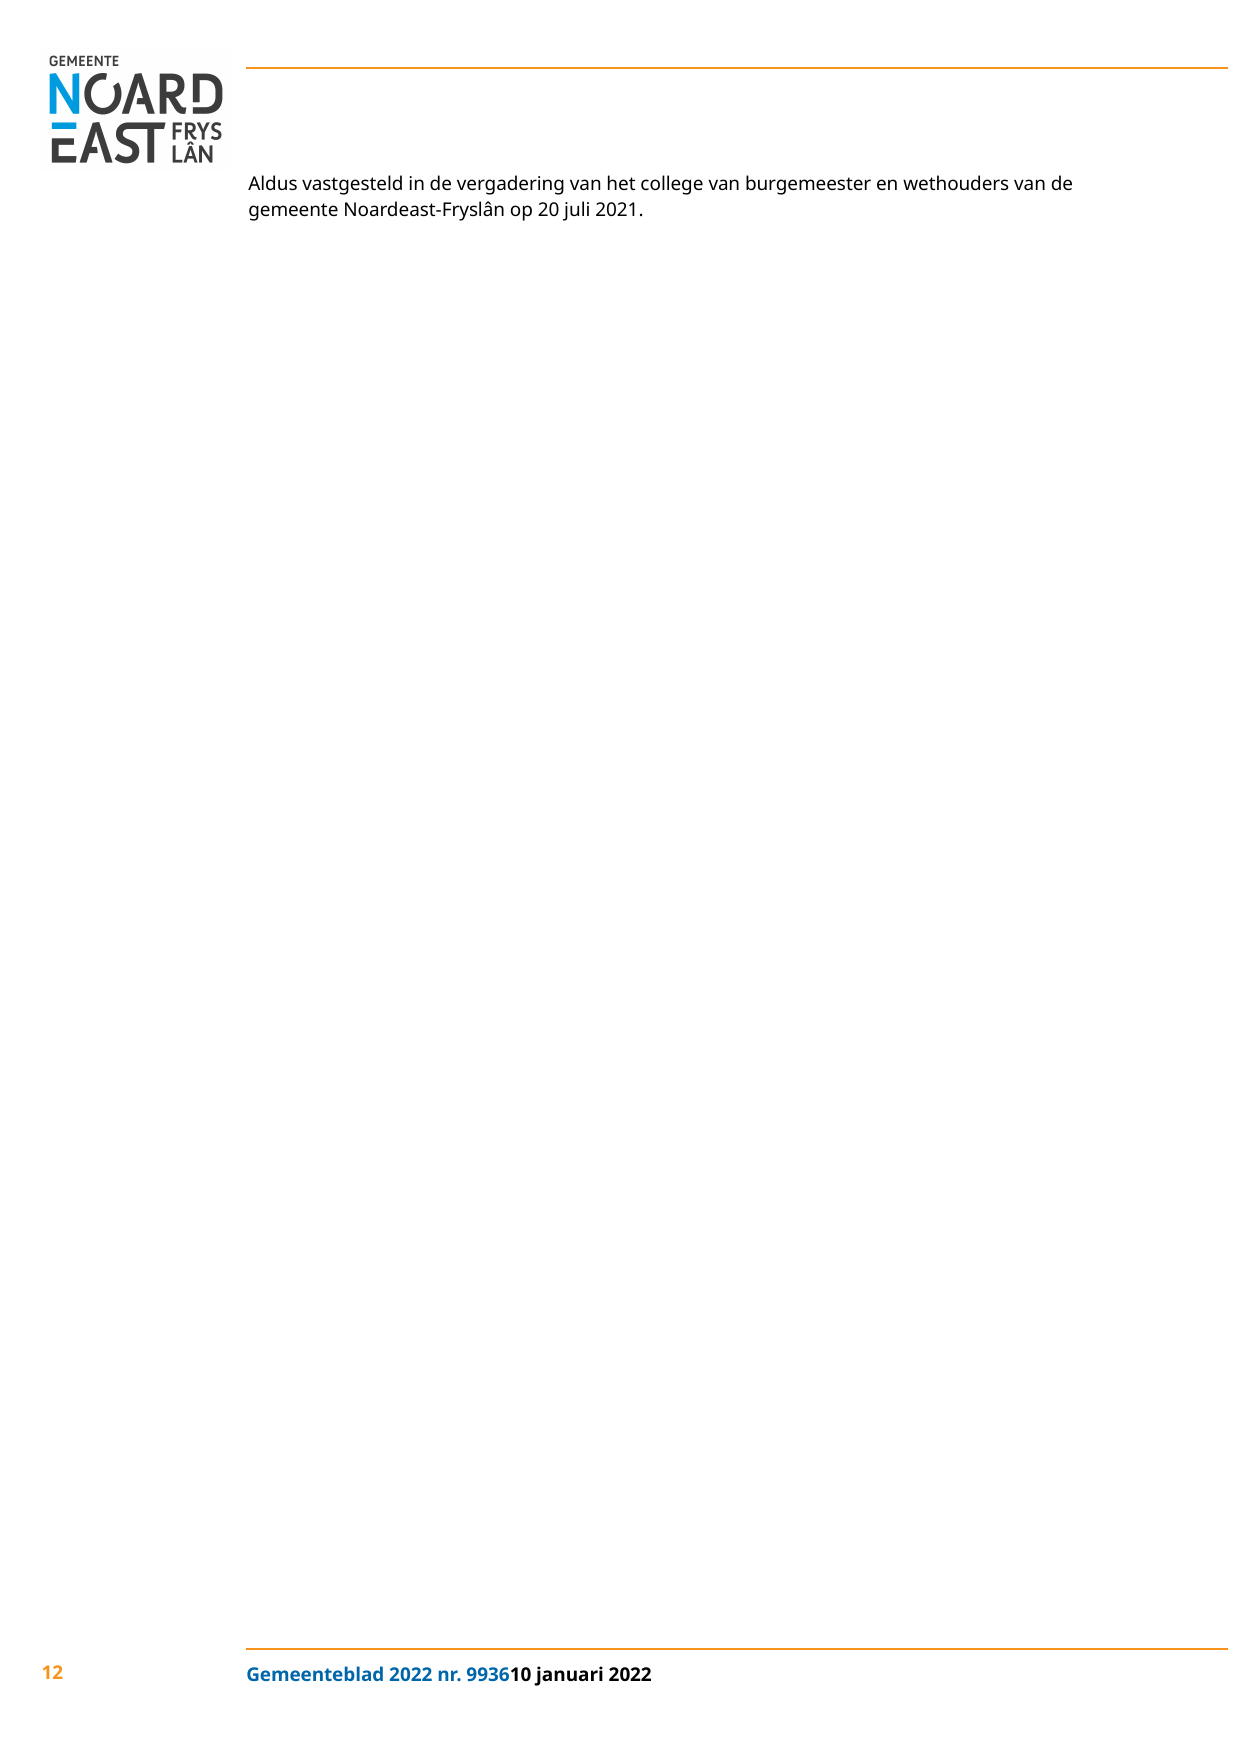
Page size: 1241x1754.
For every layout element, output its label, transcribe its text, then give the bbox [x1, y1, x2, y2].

picture [41, 47, 231, 172]
text Aldus vastgesteld in de vergadering van het college van burgemeester en wethouders van de gemeente Noardeast-Fryslân op 20 juli 2021. [248, 170, 1152, 221]
